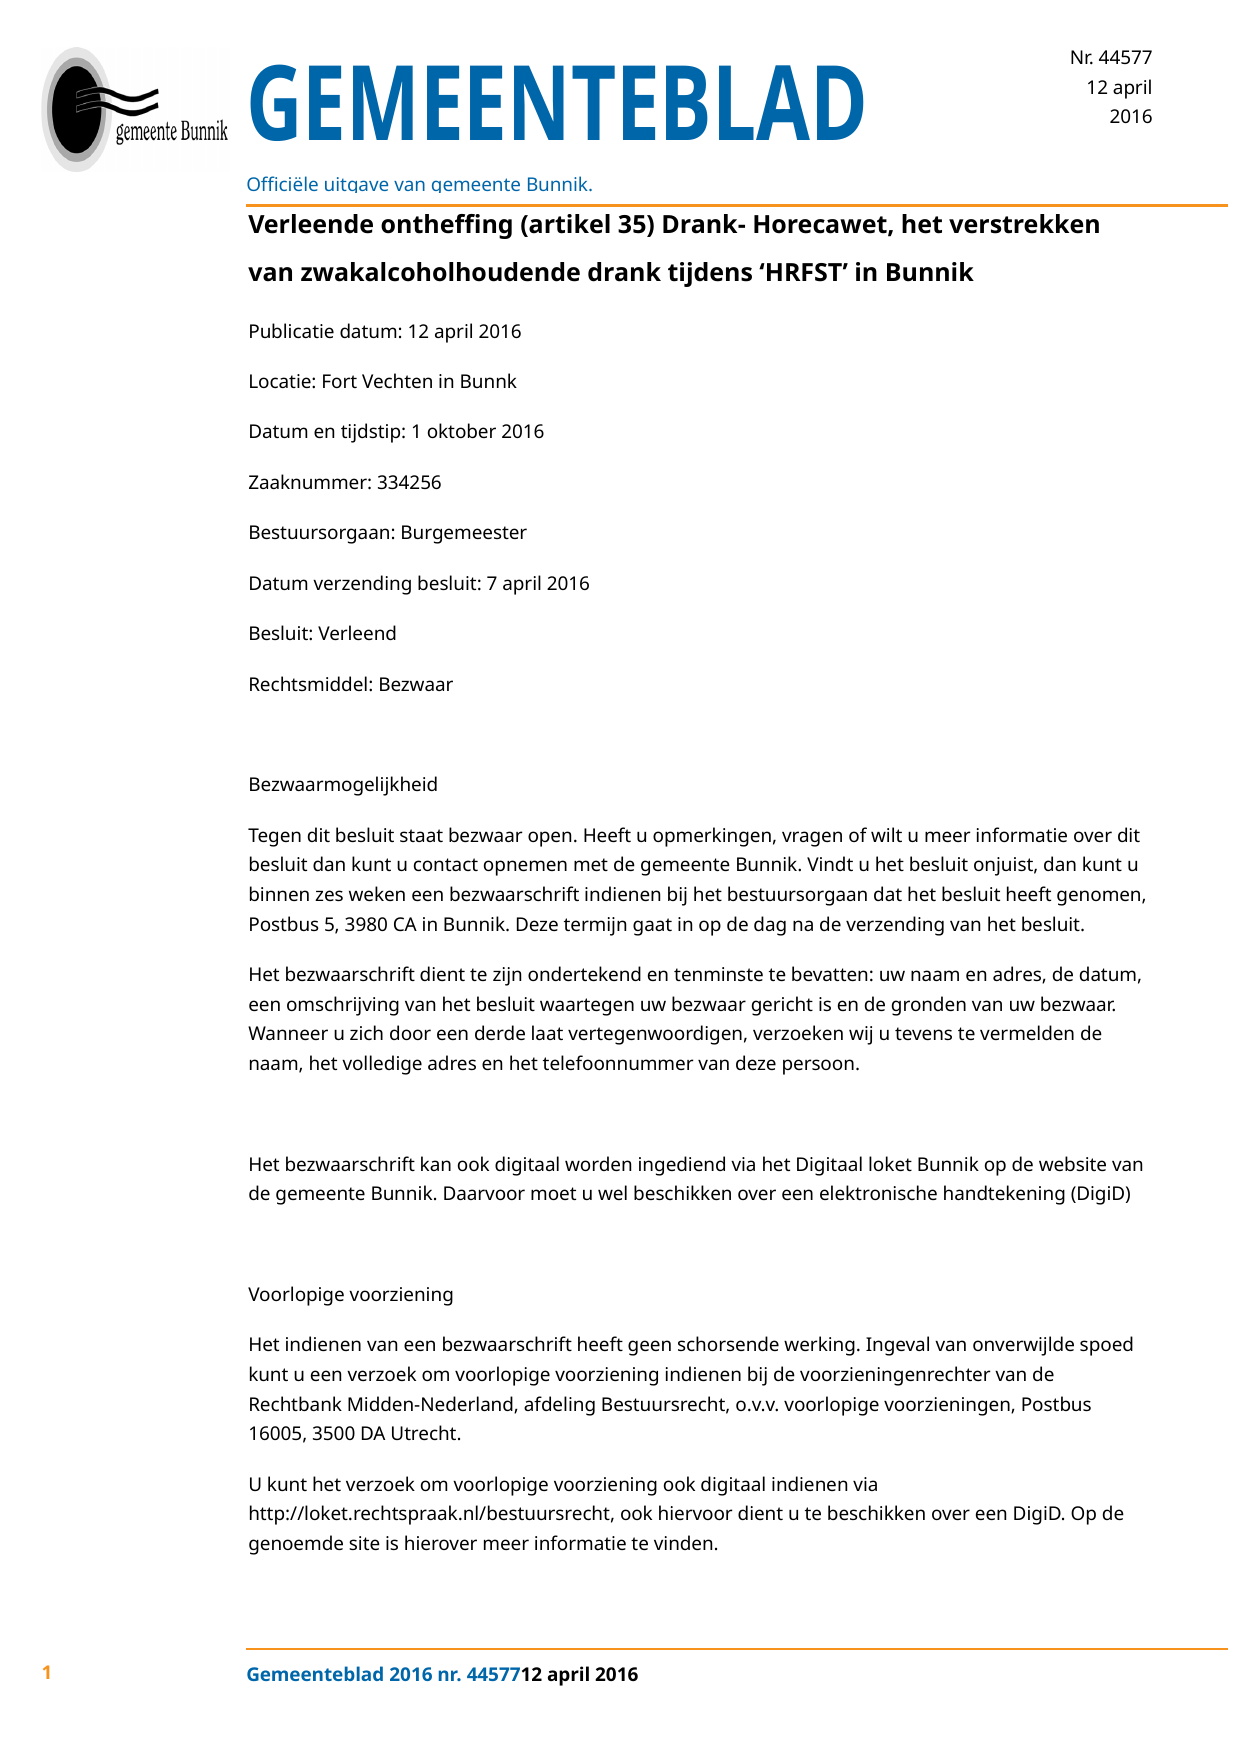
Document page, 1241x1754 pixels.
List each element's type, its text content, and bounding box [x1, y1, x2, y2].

text Het indienen van een bezwaarschrift heeft geen schorsende werking. Ingeval van onverwijlde spoed kunt u een verzoek om voorlopige voorziening indienen bij de voorzieningenrechter van de Rechtbank Midden-Nederland, afdeling Bestuursrecht, o.v.v. voorlopige voorzieningen, Postbus 16005, 3500 DA Utrecht. [248, 1332, 1152, 1446]
text Datum en tijdstip: 1 oktober 2016 [248, 419, 1152, 444]
text Verleende ontheffing (artikel 35) Drank- Horecawet, het verstrekken van zwakalcoholhoudende drank tijdens ‘HRFST’ in Bunnik [248, 207, 1152, 288]
text Tegen dit besluit staat bezwaar open. Heeft u opmerkingen, vragen of wilt u meer informatie over dit besluit dan kunt u contact opnemen met de gemeente Bunnik. Vindt u het besluit onjuist, dan kunt u binnen zes weken een bezwaarschrift indienen bij het bestuursorgaan dat het besluit heeft genomen, Postbus 5, 3980 CA in Bunnik. Deze termijn gaat in op de dag na de verzending van het besluit. [248, 822, 1152, 937]
text Het bezwaarschrift dient te zijn ondertekend en tenminste te bevatten: uw naam en adres, de datum, een omschrijving van het besluit waartegen uw bezwaar gericht is en de gronden van uw bezwaar. Wanneer u zich door een derde laat vertegenwoordigen, verzoeken wij u tevens te vermelden de naam, het volledige adres en het telefoonnummer van deze persoon. [248, 961, 1152, 1076]
text Het bezwaarschrift kan ook digitaal worden ingediend via het Digitaal loket Bunnik op de website van de gemeente Bunnik. Daarvoor moet u wel beschikken over een elektronische handtekening (DigiD) [248, 1151, 1152, 1206]
text Publicatie datum: 12 april 2016 [248, 318, 1152, 344]
picture [41, 47, 231, 172]
text Besluit: Verleend [248, 620, 1152, 646]
text Rechtsmiddel: Bezwaar [248, 671, 1152, 697]
text Bestuursorgaan: Burgemeester [248, 519, 1152, 545]
text Bezwaarmogelijkheid [248, 772, 1152, 797]
text Datum verzending besluit: 7 april 2016 [248, 570, 1152, 596]
text Locatie: Fort Vechten in Bunnk [248, 368, 1152, 394]
text Zaaknummer: 334256 [248, 469, 1152, 495]
text Voorlopige voorziening [248, 1281, 1152, 1307]
text U kunt het verzoek om voorlopige voorziening ook digitaal indienen via http://loket.rechtspraak.nl/bestuursrecht, ook hiervoor dient u te beschikken over een DigiD. Op de genoemde site is hierover meer informatie te vinden. [248, 1471, 1152, 1556]
